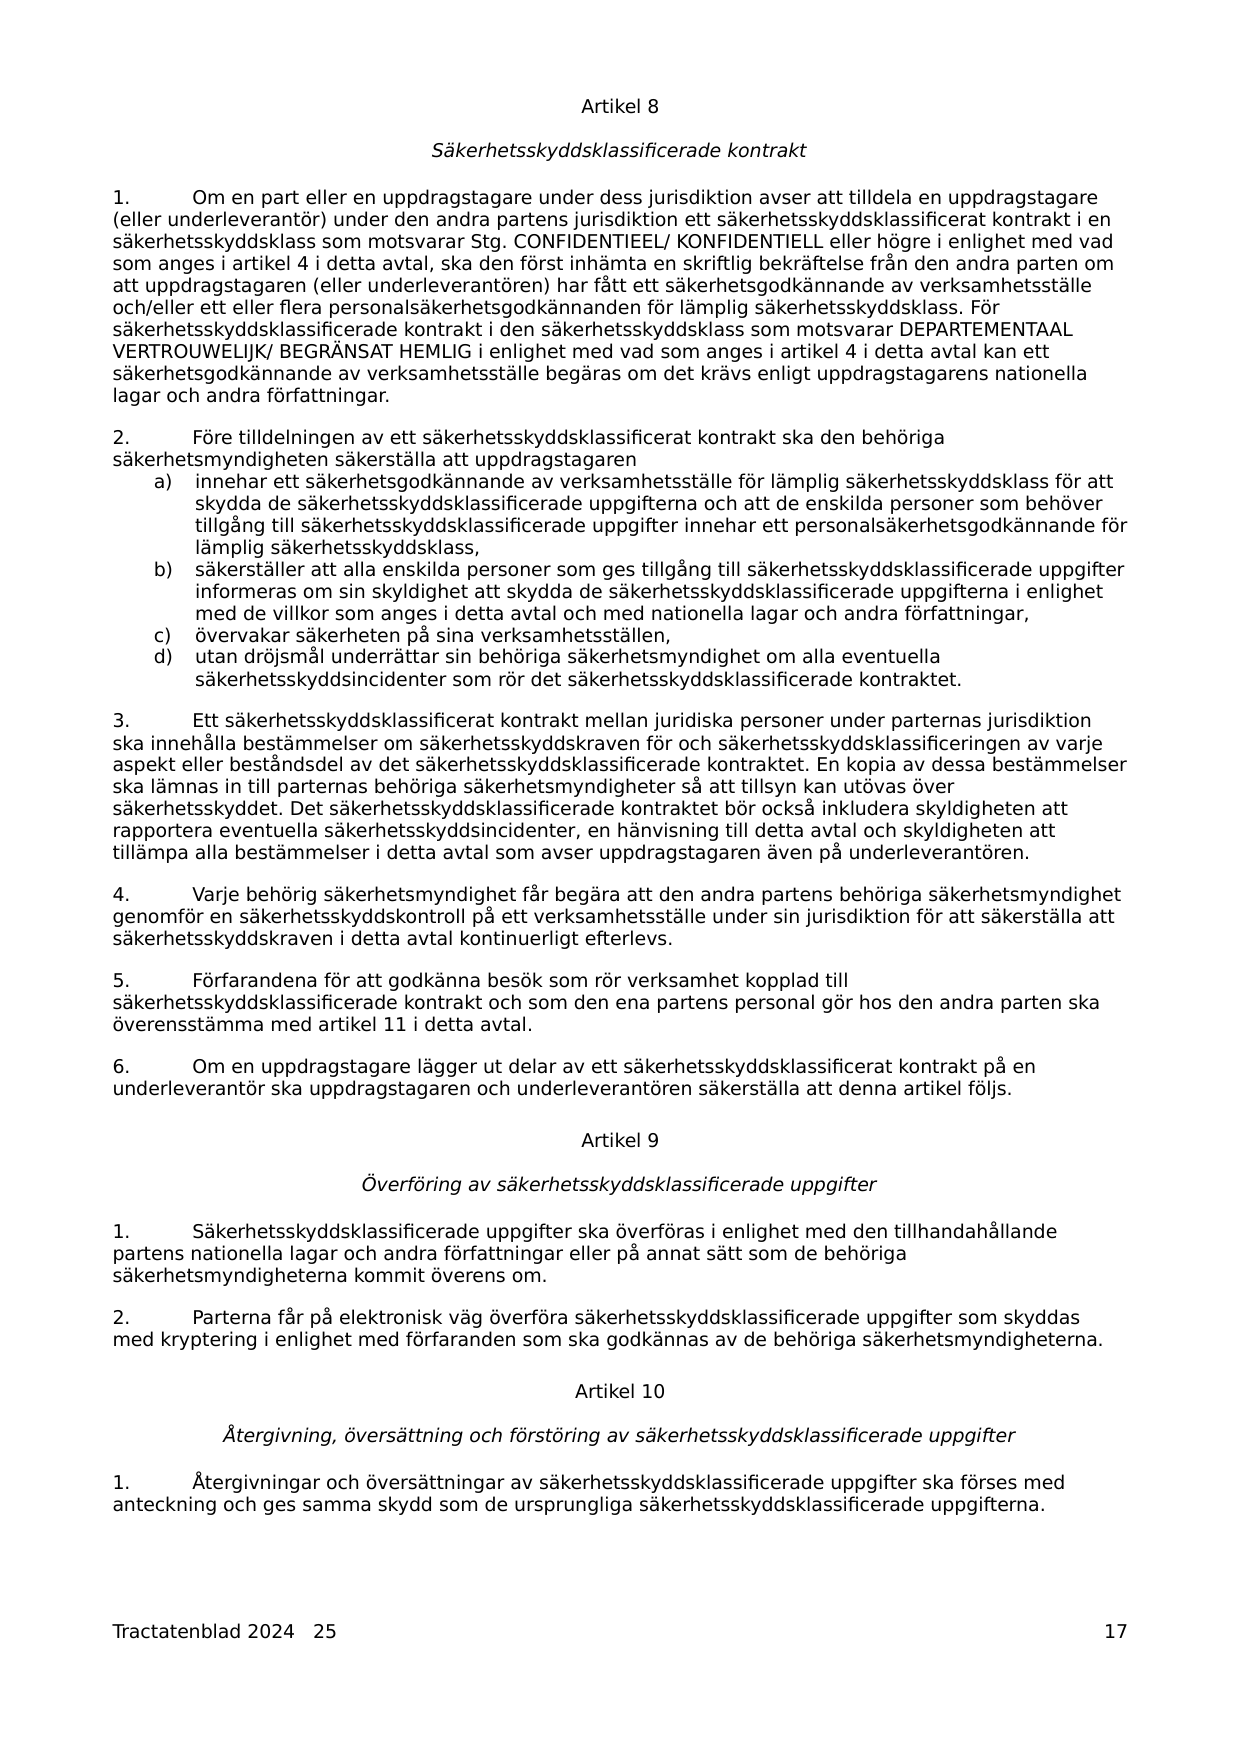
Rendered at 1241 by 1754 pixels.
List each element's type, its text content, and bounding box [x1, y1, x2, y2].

subtitle Artikel 9 Överföring av säkerhetsskyddsklassificerade uppgifter [112, 1130, 1128, 1196]
text 3. Ett säkerhetsskyddsklassificerat kontrakt mellan juridiska personer under parternas jurisdiktion ska innehålla bestämmelser om säkerhetsskyddskraven för och säkerhetsskyddsklassificeringen av varje aspekt eller beståndsdel av det säkerhetsskyddsklassificerade kontraktet. En kopia av dessa bestämmelser ska lämnas in till parternas behöriga säkerhetsmyndigheter så att tillsyn kan utövas över säkerhetsskyddet. Det säkerhetsskyddsklassificerade kontraktet bör också inkludera skyldigheten att rapportera eventuella säkerhetsskyddsincidenter, en hänvisning till detta avtal och skyldigheten att tillämpa alla bestämmelser i detta avtal som avser uppdragstagaren även på underleverantören. [112, 710, 1128, 864]
text d) utan dröjsmål underrättar sin behöriga säkerhetsmyndighet om alla eventuella säkerhetsskyddsincidenter som rör det säkerhetsskyddsklassificerade kontraktet. [153, 646, 1128, 690]
text c) övervakar säkerheten på sina verksamhetsställen, [153, 624, 1128, 646]
text 5. Förfarandena för att godkänna besök som rör verksamhet kopplad till säkerhetsskyddsklassificerade kontrakt och som den ena partens personal gör hos den andra parten ska överensstämma med artikel 11 i detta avtal. [112, 970, 1128, 1036]
text b) säkerställer att alla enskilda personer som ges tillgång till säkerhetsskyddsklassificerade uppgifter informeras om sin skyldighet att skydda de säkerhetsskyddsklassificerade uppgifterna i enlighet med de villkor som anges i detta avtal och med nationella lagar och andra författningar, [153, 558, 1128, 624]
subtitle Artikel 10 Återgivning, översättning och förstöring av säkerhetsskyddsklassificerade uppgifter [112, 1381, 1128, 1447]
text 2. Parterna får på elektronisk väg överföra säkerhetsskyddsklassificerade uppgifter som skyddas med kryptering i enlighet med förfaranden som ska godkännas av de behöriga säkerhetsmyndigheterna. [112, 1307, 1128, 1351]
text a) innehar ett säkerhetsgodkännande av verksamhetsställe för lämplig säkerhetsskyddsklass för att skydda de säkerhetsskyddsklassificerade uppgifterna och att de enskilda personer som behöver tillgång till säkerhetsskyddsklassificerade uppgifter innehar ett personalsäkerhetsgodkännande för lämplig säkerhetsskyddsklass, [153, 471, 1128, 558]
text 1. Om en part eller en uppdragstagare under dess jurisdiktion avser att tilldela en uppdragstagare (eller underleverantör) under den andra partens jurisdiktion ett säkerhetsskyddsklassificerat kontrakt i en säkerhetsskyddsklass som motsvarar Stg. CONFIDENTIEEL/ KONFIDENTIELL eller högre i enlighet med vad som anges i artikel 4 i detta avtal, ska den först inhämta en skriftlig bekräftelse från den andra parten om att uppdragstagaren (eller underleverantören) har fått ett säkerhetsgodkännande av verksamhetsställe och/eller ett eller flera personalsäkerhetsgodkännanden för lämplig säkerhetsskyddsklass. För säkerhetsskyddsklassificerade kontrakt i den säkerhetsskyddsklass som motsvarar DEPARTEMENTAAL VERTROUWELIJK/ BEGRÄNSAT HEMLIG i enlighet med vad som anges i artikel 4 i detta avtal kan ett säkerhetsgodkännande av verksamhetsställe begäras om det krävs enligt uppdragstagarens nationella lagar och andra författningar. [112, 187, 1128, 407]
text 2. Före tilldelningen av ett säkerhetsskyddsklassificerat kontrakt ska den behöriga säkerhetsmyndigheten säkerställa att uppdragstagaren [112, 427, 1128, 471]
text 1. Säkerhetsskyddsklassificerade uppgifter ska överföras i enlighet med den tillhandahållande partens nationella lagar och andra författningar eller på annat sätt som de behöriga säkerhetsmyndigheterna kommit överens om. [112, 1221, 1128, 1287]
text 1. Återgivningar och översättningar av säkerhetsskyddsklassificerade uppgifter ska förses med anteckning och ges samma skydd som de ursprungliga säkerhetsskyddsklassificerade uppgifterna. [112, 1472, 1128, 1516]
subtitle Artikel 8 Säkerhetsskyddsklassificerade kontrakt [112, 96, 1128, 162]
text 4. Varje behörig säkerhetsmyndighet får begära att den andra partens behöriga säkerhetsmyndighet genomför en säkerhetsskyddskontroll på ett verksamhetsställe under sin jurisdiktion för att säkerställa att säkerhetsskyddskraven i detta avtal kontinuerligt efterlevs. [112, 884, 1128, 950]
text 6. Om en uppdragstagare lägger ut delar av ett säkerhetsskyddsklassificerat kontrakt på en underleverantör ska uppdragstagaren och underleverantören säkerställa att denna artikel följs. [112, 1056, 1128, 1100]
